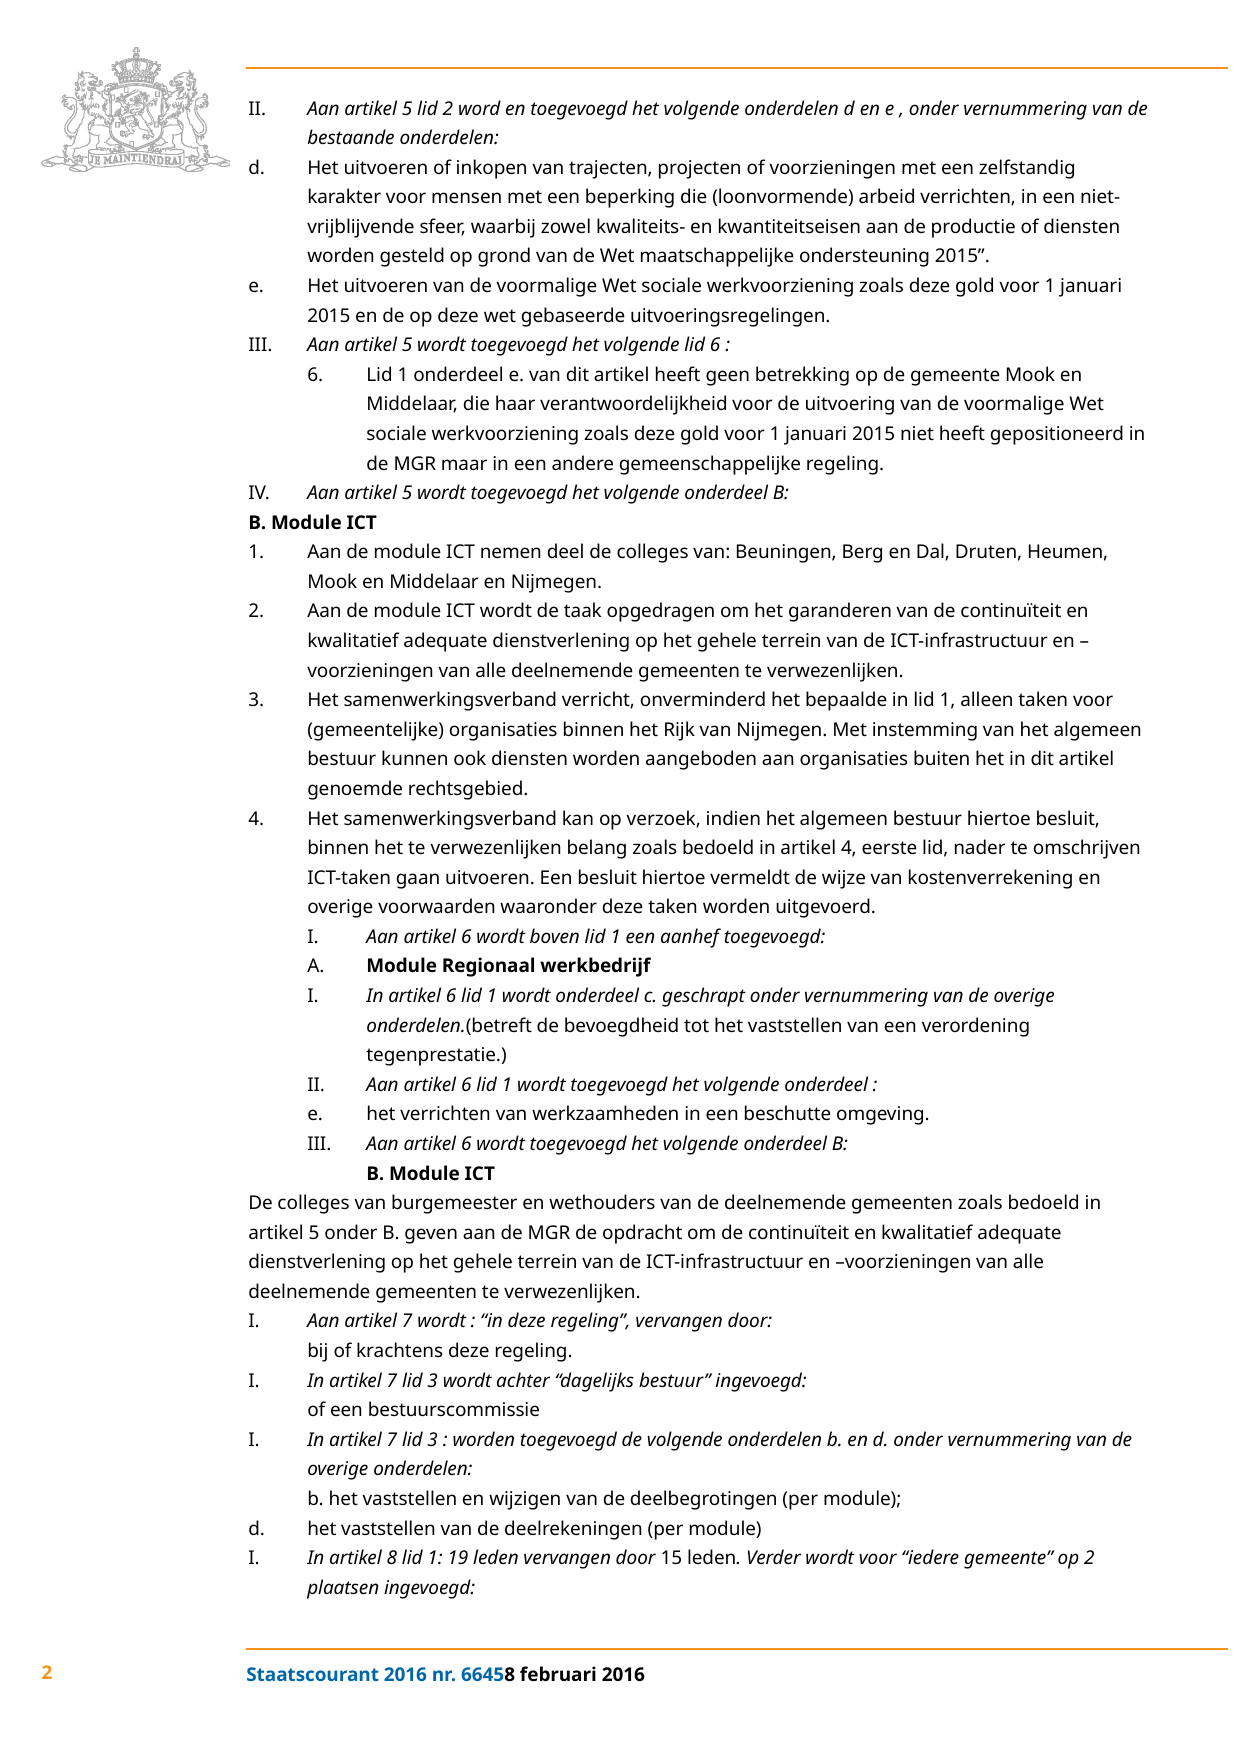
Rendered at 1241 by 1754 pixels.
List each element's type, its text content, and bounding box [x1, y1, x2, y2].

list het vaststellen van de deelrekeningen (per module) [248, 1515, 1152, 1541]
list Aan artikel 5 lid 2 word en toegevoegd het volgende onderdelen d en e , onder vernummering van de bestaande onderdelen: [248, 95, 1152, 150]
list In artikel 6 lid 1 wordt onderdeel c. geschrapt onder vernummering van de overige onderdelen.(betreft de bevoegdheid tot het vaststellen van een verordening tegenprestatie.) [307, 982, 1152, 1067]
list of een bestuurscommissie [248, 1396, 1152, 1422]
list Het uitvoeren of inkopen van trajecten, projecten of voorzieningen met een zelfstandig karakter voor mensen met een beperking die (loonvormende) arbeid verrichten, in een niet-vrijblijvende sfeer, waarbij zowel kwaliteits- en kwantiteitseisen aan de productie of diensten worden gesteld op grond van de Wet maatschappelijke ondersteuning 2015”. [248, 154, 1152, 268]
list Aan artikel 7 wordt : “in deze regeling”, vervangen door: [248, 1308, 1152, 1333]
text De colleges van burgemeester en wethouders van de deelnemende gemeenten zoals bedoeld in artikel 5 onder B. geven aan de MGR de opdracht om de continuïteit en kwalitatief adequate dienstverlening op het gehele terrein van de ICT-infrastructuur en –voorzieningen van alle deelnemende gemeenten te verwezenlijken. [248, 1189, 1152, 1304]
list Het samenwerkingsverband verricht, onverminderd het bepaalde in lid 1, alleen taken voor (gemeentelijke) organisaties binnen het Rijk van Nijmegen. Met instemming van het algemeen bestuur kunnen ook diensten worden aangeboden aan organisaties buiten het in dit artikel genoemde rechtsgebied. [248, 686, 1152, 801]
list In artikel 7 lid 3 wordt achter “dagelijks bestuur” ingevoegd: [248, 1367, 1152, 1393]
list Het uitvoeren van de voormalige Wet sociale werkvoorziening zoals deze gold voor 1 januari 2015 en de op deze wet gebaseerde uitvoeringsregelingen. [248, 272, 1152, 328]
picture [41, 47, 231, 172]
list bij of krachtens deze regeling. [248, 1337, 1152, 1363]
text B. Module ICT [248, 509, 1152, 535]
list Aan artikel 6 wordt toegevoegd het volgende onderdeel B: [307, 1130, 1152, 1156]
list Aan de module ICT wordt de taak opgedragen om het garanderen van de continuïteit en kwalitatief adequate dienstverlening op het gehele terrein van de ICT-infrastructuur en –voorzieningen van alle deelnemende gemeenten te verwezenlijken. [248, 598, 1152, 683]
list In artikel 8 lid 1: 19 leden vervangen door 15 leden. Verder wordt voor “iedere gemeente” op 2 plaatsen ingevoegd: [248, 1544, 1152, 1600]
list b. het vaststellen en wijzigen van de deelbegrotingen (per module); [248, 1485, 1152, 1511]
list Aan artikel 6 wordt boven lid 1 een aanhef toegevoegd: [307, 923, 1152, 949]
list Lid 1 onderdeel e. van dit artikel heeft geen betrekking op de gemeente Mook en Middelaar, die haar verantwoordelijkheid voor de uitvoering van de voormalige Wet sociale werkvoorziening zoals deze gold voor 1 januari 2015 niet heeft gepositioneerd in de MGR maar in een andere gemeenschappelijke regeling. [307, 361, 1152, 476]
list Aan artikel 5 wordt toegevoegd het volgende lid 6 : [248, 331, 1152, 357]
list Module Regionaal werkbedrijf [307, 953, 1152, 978]
list Aan artikel 5 wordt toegevoegd het volgende onderdeel B: [248, 479, 1152, 505]
list het verrichten van werkzaamheden in een beschutte omgeving. [307, 1101, 1152, 1126]
list In artikel 7 lid 3 : worden toegevoegd de volgende onderdelen b. en d. onder vernummering van de overige onderdelen: [248, 1426, 1152, 1481]
list Het samenwerkingsverband kan op verzoek, indien het algemeen bestuur hiertoe besluit, binnen het te verwezenlijken belang zoals bedoeld in artikel 4, eerste lid, nader te omschrijven ICT-taken gaan uitvoeren. Een besluit hiertoe vermeldt de wijze van kostenverrekening en overige voorwaarden waaronder deze taken worden uitgevoerd. [248, 805, 1152, 919]
list B. Module ICT [307, 1160, 1152, 1186]
list Aan artikel 6 lid 1 wordt toegevoegd het volgende onderdeel : [307, 1071, 1152, 1097]
list Aan de module ICT nemen deel de colleges van: Beuningen, Berg en Dal, Druten, Heumen, Mook en Middelaar en Nijmegen. [248, 538, 1152, 594]
